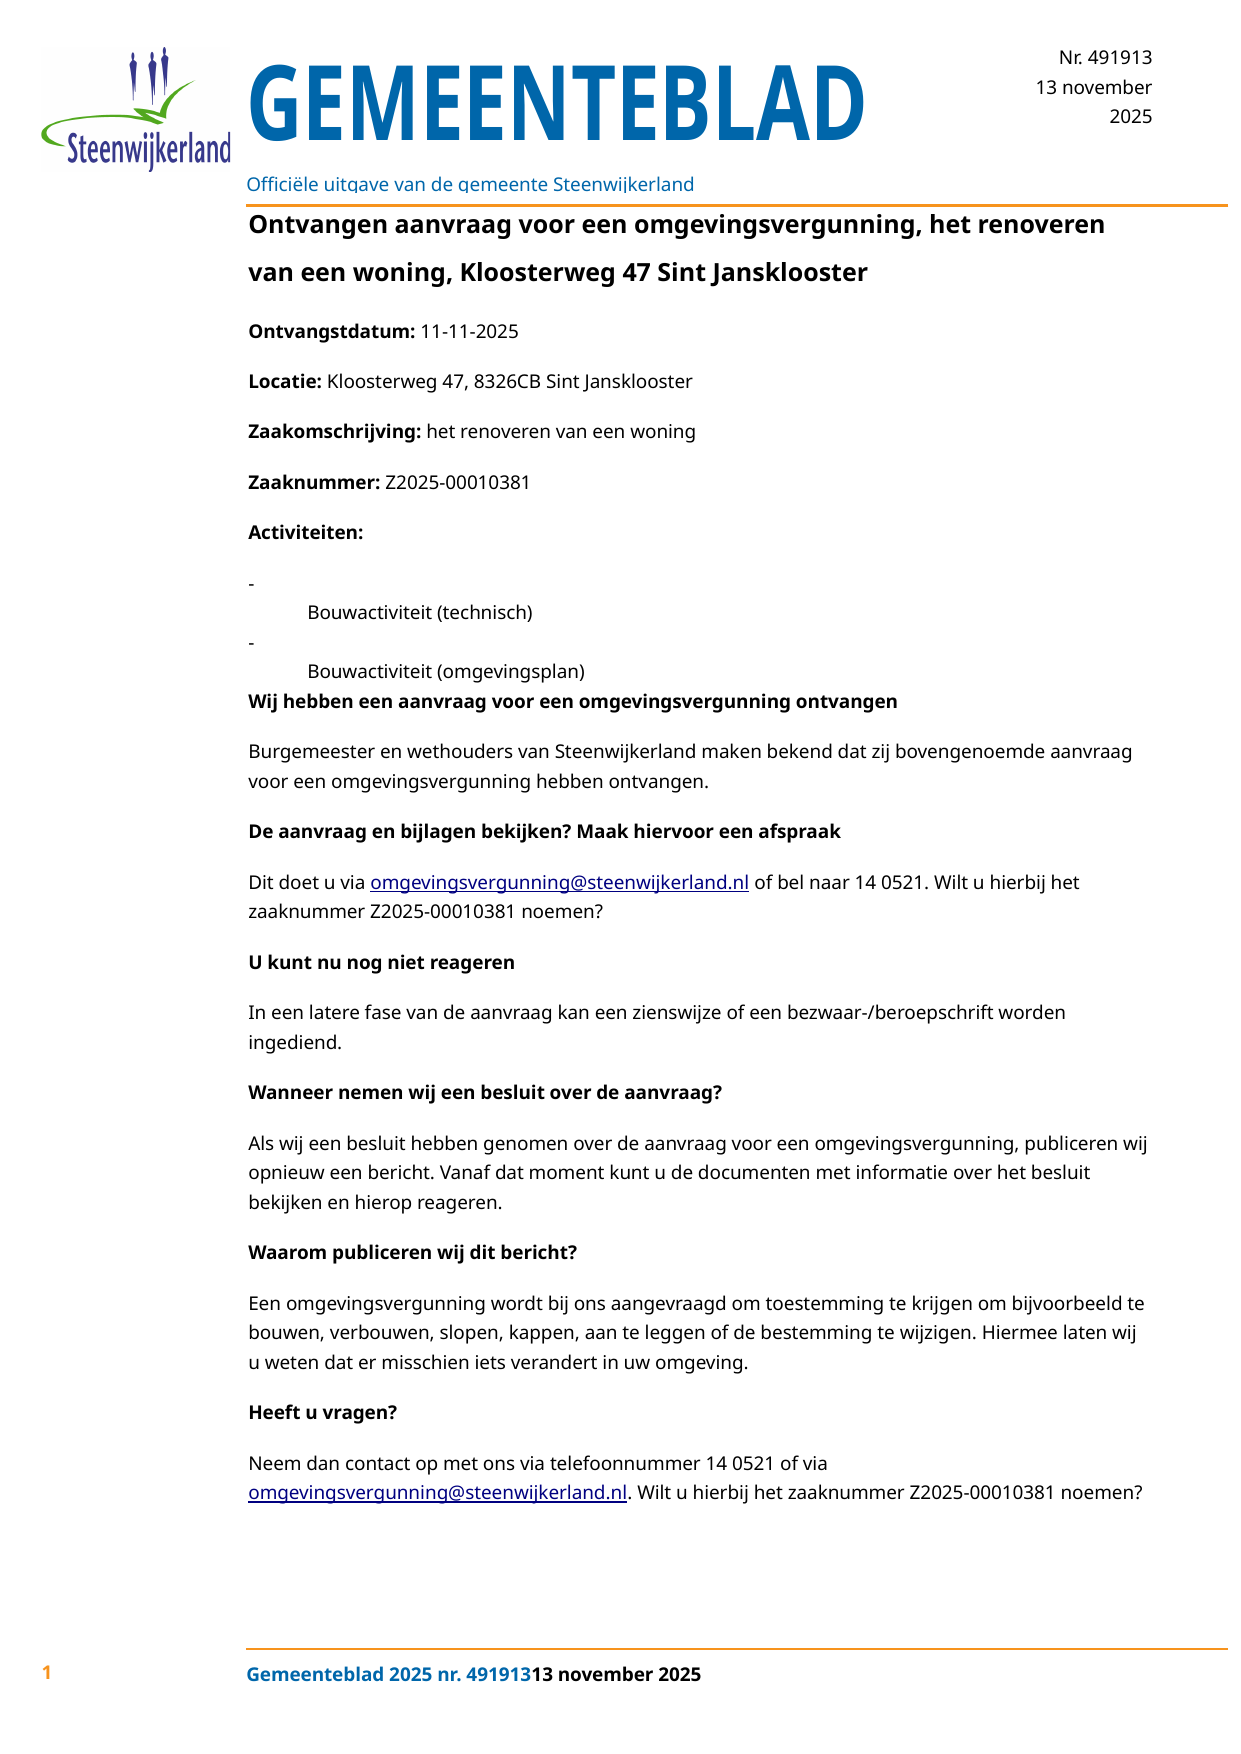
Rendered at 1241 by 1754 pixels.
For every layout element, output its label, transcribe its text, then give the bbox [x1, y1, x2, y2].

text Zaaknummer: Z2025-00010381 [248, 469, 1152, 495]
text Burgemeester en wethouders van Steenwijkerland maken bekend dat zij bovengenoemde aanvraag voor een omgevingsvergunning hebben ontvangen. [248, 739, 1152, 794]
text Heeft u vragen? [248, 1399, 1152, 1425]
text Activiteiten: [248, 519, 1152, 545]
list Bouwactiviteit (omgevingsplan) [248, 659, 1152, 684]
text Neem dan contact op met ons via telefoonnummer 14 0521 of via omgevingsvergunning@steenwijkerland.nl. Wilt u hierbij het zaaknummer Z2025-00010381 noemen? [248, 1450, 1152, 1505]
text Als wij een besluit hebben genomen over de aanvraag voor een omgevingsvergunning, publiceren wij opnieuw een bericht. Vanaf dat moment kunt u de documenten met informatie over het besluit bekijken en hierop reageren. [248, 1130, 1152, 1215]
text In een latere fase van de aanvraag kan een zienswijze of een bezwaar-/beroepschrift worden ingediend. [248, 999, 1152, 1055]
text Wij hebben een aanvraag voor een omgevingsvergunning ontvangen [248, 688, 1152, 714]
text Dit doet u via omgevingsvergunning@steenwijkerland.nl of bel naar 14 0521. Wilt u hierbij het zaaknummer Z2025-00010381 noemen? [248, 869, 1152, 924]
text Ontvangen aanvraag voor een omgevingsvergunning, het renoveren van een woning, Kloosterweg 47 Sint Jansklooster [248, 207, 1152, 288]
text Zaakomschrijving: het renoveren van een woning [248, 419, 1152, 444]
text Wanneer nemen wij een besluit over de aanvraag? [248, 1079, 1152, 1105]
picture [41, 47, 231, 172]
text De aanvraag en bijlagen bekijken? Maak hiervoor een afspraak [248, 819, 1152, 844]
text Ontvangstdatum: 11-11-2025 [248, 318, 1152, 344]
text Waarom publiceren wij dit bericht? [248, 1239, 1152, 1265]
text U kunt nu nog niet reageren [248, 949, 1152, 975]
text Een omgevingsvergunning wordt bij ons aangevraagd om toestemming te krijgen om bijvoorbeeld te bouwen, verbouwen, slopen, kappen, aan te leggen of de bestemming te wijzigen. Hiermee laten wij u weten dat er misschien iets verandert in uw omgeving. [248, 1290, 1152, 1375]
list Bouwactiviteit (technisch) [248, 599, 1152, 625]
text Locatie: Kloosterweg 47, 8326CB Sint Jansklooster [248, 368, 1152, 394]
